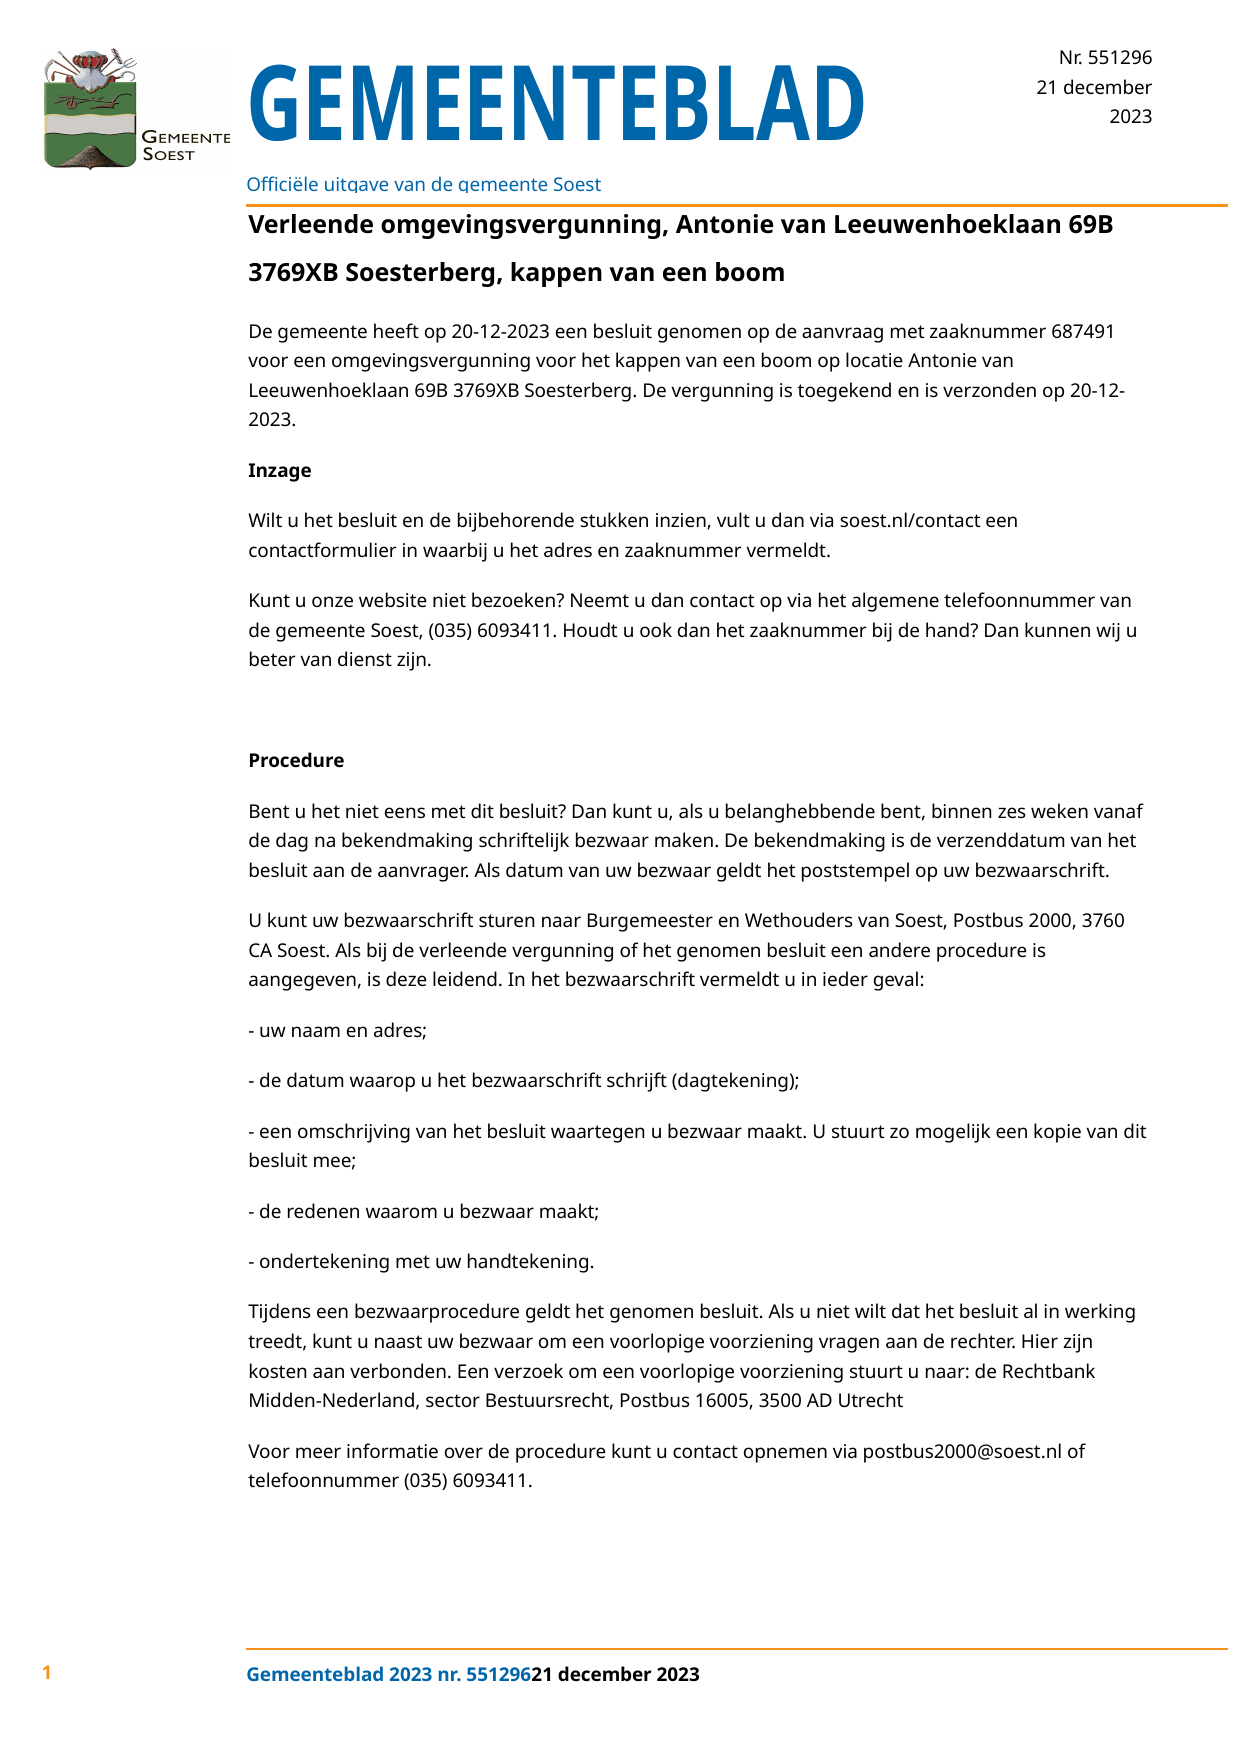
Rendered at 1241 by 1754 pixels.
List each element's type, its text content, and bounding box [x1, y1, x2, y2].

picture [41, 47, 231, 172]
text Bent u het niet eens met dit besluit? Dan kunt u, als u belanghebbende bent, binnen zes weken vanaf de dag na bekendmaking schriftelijk bezwaar maken. De bekendmaking is de verzenddatum van het besluit aan de aanvrager. Als datum van uw bezwaar geldt het poststempel op uw bezwaarschrift. [248, 798, 1152, 883]
text Verleende omgevingsvergunning, Antonie van Leeuwenhoeklaan 69B 3769XB Soesterberg, kappen van een boom [248, 207, 1152, 288]
text Tijdens een bezwaarprocedure geldt het genomen besluit. Als u niet wilt dat het besluit al in werking treedt, kunt u naast uw bezwaar om een voorlopige voorziening vragen aan de rechter. Hier zijn kosten aan verbonden. Een verzoek om een voorlopige voorziening stuurt u naar: de Rechtbank Midden-Nederland, sector Bestuursrecht, Postbus 16005, 3500 AD Utrecht [248, 1299, 1152, 1413]
text - de datum waarop u het bezwaarschrift schrijft (dagtekening); [248, 1067, 1152, 1093]
text Voor meer informatie over de procedure kunt u contact opnemen via postbus2000@soest.nl of telefoonnummer (035) 6093411. [248, 1438, 1152, 1493]
text Procedure [248, 747, 1152, 773]
text De gemeente heeft op 20-12-2023 een besluit genomen op de aanvraag met zaaknummer 687491 voor een omgevingsvergunning voor het kappen van een boom op locatie Antonie van Leeuwenhoeklaan 69B 3769XB Soesterberg. De vergunning is toegekend en is verzonden op 20-12-2023. [248, 318, 1152, 432]
text U kunt uw bezwaarschrift sturen naar Burgemeester en Wethouders van Soest, Postbus 2000, 3760 CA Soest. Als bij de verleende vergunning of het genomen besluit een andere procedure is aangegeven, is deze leidend. In het bezwaarschrift vermeldt u in ieder geval: [248, 907, 1152, 992]
text - uw naam en adres; [248, 1017, 1152, 1043]
text - ondertekening met uw handtekening. [248, 1248, 1152, 1274]
text - de redenen waarom u bezwaar maakt; [248, 1198, 1152, 1224]
text - een omschrijving van het besluit waartegen u bezwaar maakt. U stuurt zo mogelijk een kopie van dit besluit mee; [248, 1118, 1152, 1173]
text Kunt u onze website niet bezoeken? Neemt u dan contact op via het algemene telefoonnummer van de gemeente Soest, (035) 6093411. Houdt u ook dan het zaaknummer bij de hand? Dan kunnen wij u beter van dienst zijn. [248, 587, 1152, 672]
text Wilt u het besluit en de bijbehorende stukken inzien, vult u dan via soest.nl/contact een contactformulier in waarbij u het adres en zaaknummer vermeldt. [248, 507, 1152, 563]
text Inzage [248, 457, 1152, 483]
